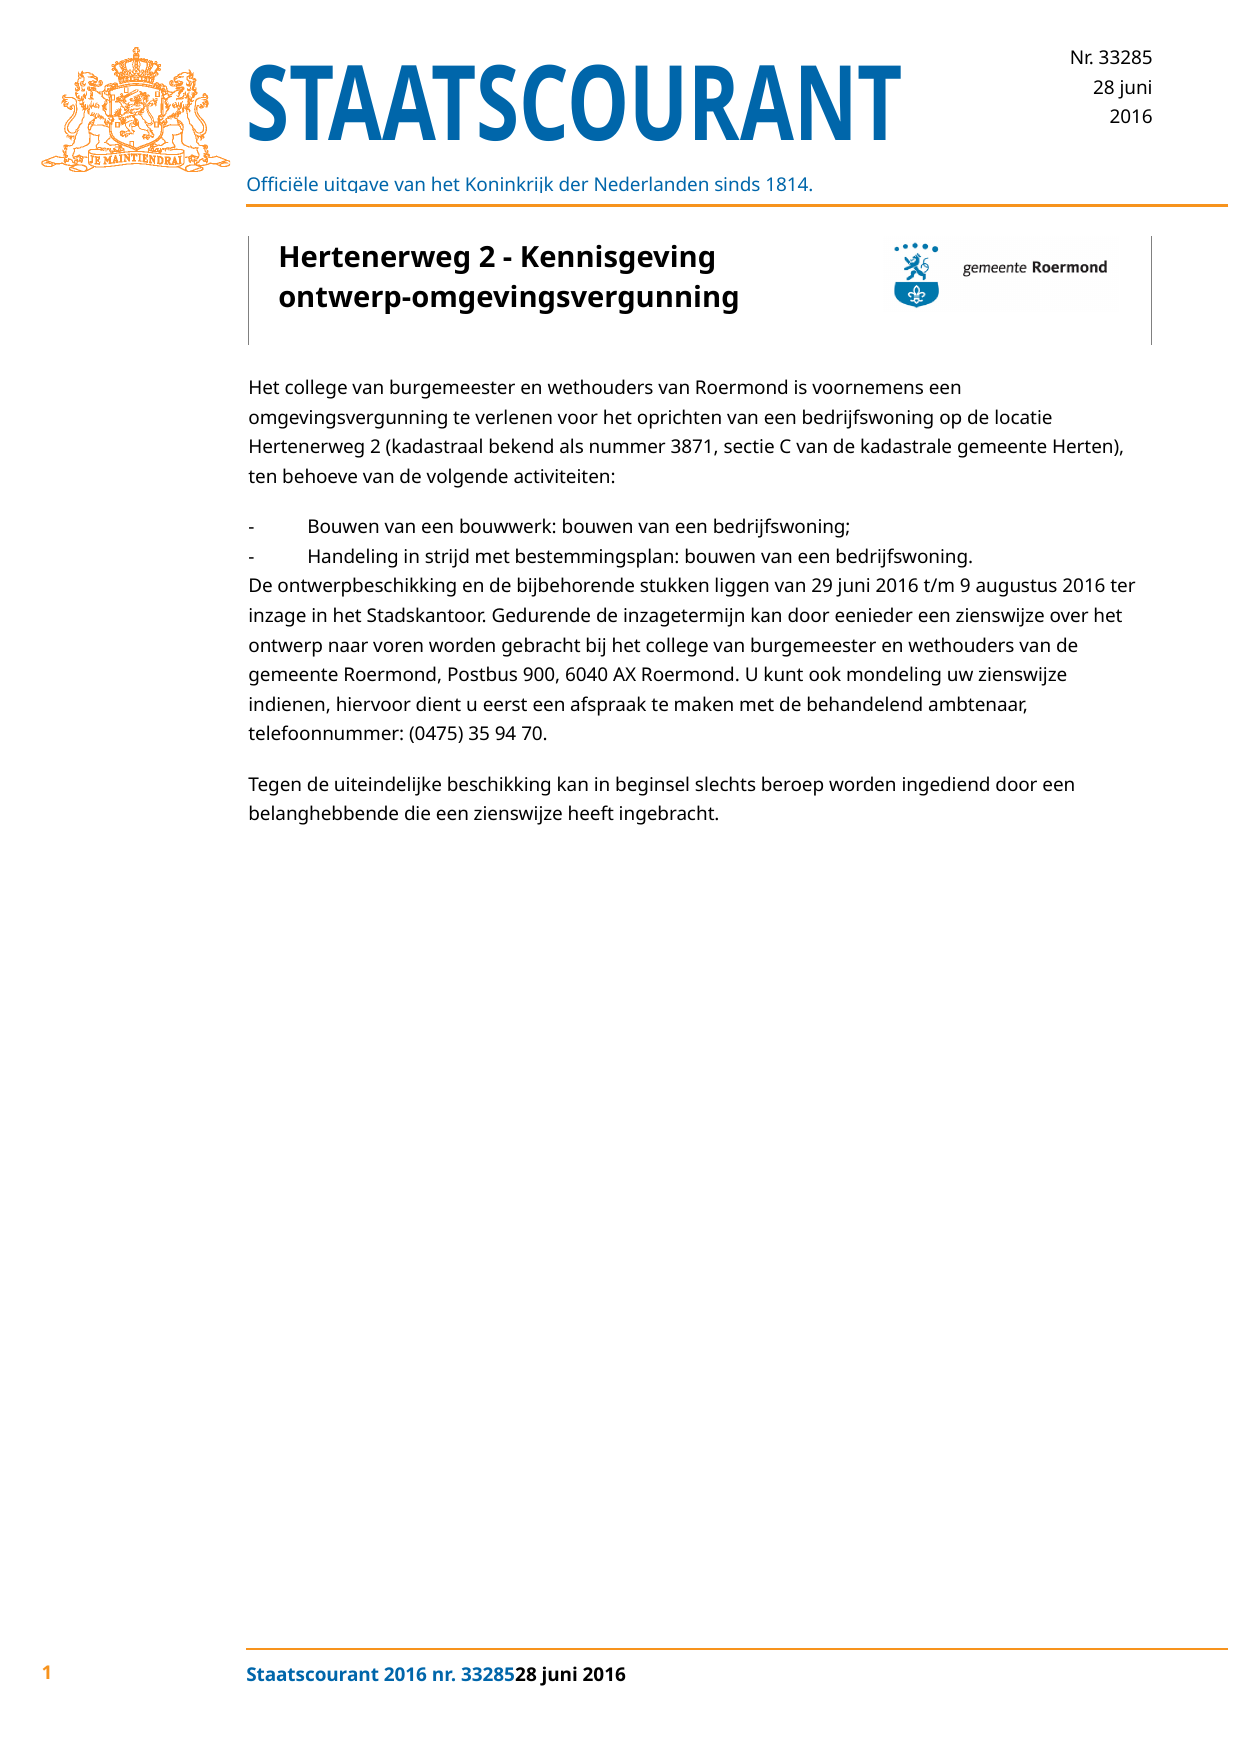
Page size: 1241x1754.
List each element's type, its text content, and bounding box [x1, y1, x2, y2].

table_header [850, 236, 1151, 345]
table_header Hertenerweg 2 - Kennisgeving ontwerp-omgevingsvergunning [249, 236, 850, 345]
text Het college van burgemeester en wethouders van Roermond is voornemens een omgevingsvergunning te verlenen voor het oprichten van een bedrijfswoning op de locatie Hertenerweg 2 (kadastraal bekend als nummer 3871, sectie C van de kadastrale gemeente Herten), ten behoeve van de volgende activiteiten: [248, 374, 1152, 489]
picture [882, 236, 1119, 312]
list Handeling in strijd met bestemmingsplan: bouwen van een bedrijfswoning. [248, 543, 1152, 569]
text De ontwerpbeschikking en de bijbehorende stukken liggen van 29 juni 2016 t/m 9 augustus 2016 ter inzage in het Stadskantoor. Gedurende de inzagetermijn kan door eenieder een zienswijze over het ontwerp naar voren worden gebracht bij het college van burgemeester en wethouders van de gemeente Roermond, Postbus 900, 6040 AX Roermond. U kunt ook mondeling uw zienswijze indienen, hiervoor dient u eerst een afspraak te maken met de behandelend ambtenaar, telefoonnummer: (0475) 35 94 70. [248, 573, 1152, 746]
picture [41, 47, 231, 172]
text Tegen de uiteindelijke beschikking kan in beginsel slechts beroep worden ingediend door een belanghebbende die een zienswijze heeft ingebracht. [248, 771, 1152, 826]
list Bouwen van een bouwwerk: bouwen van een bedrijfswoning; [248, 513, 1152, 539]
